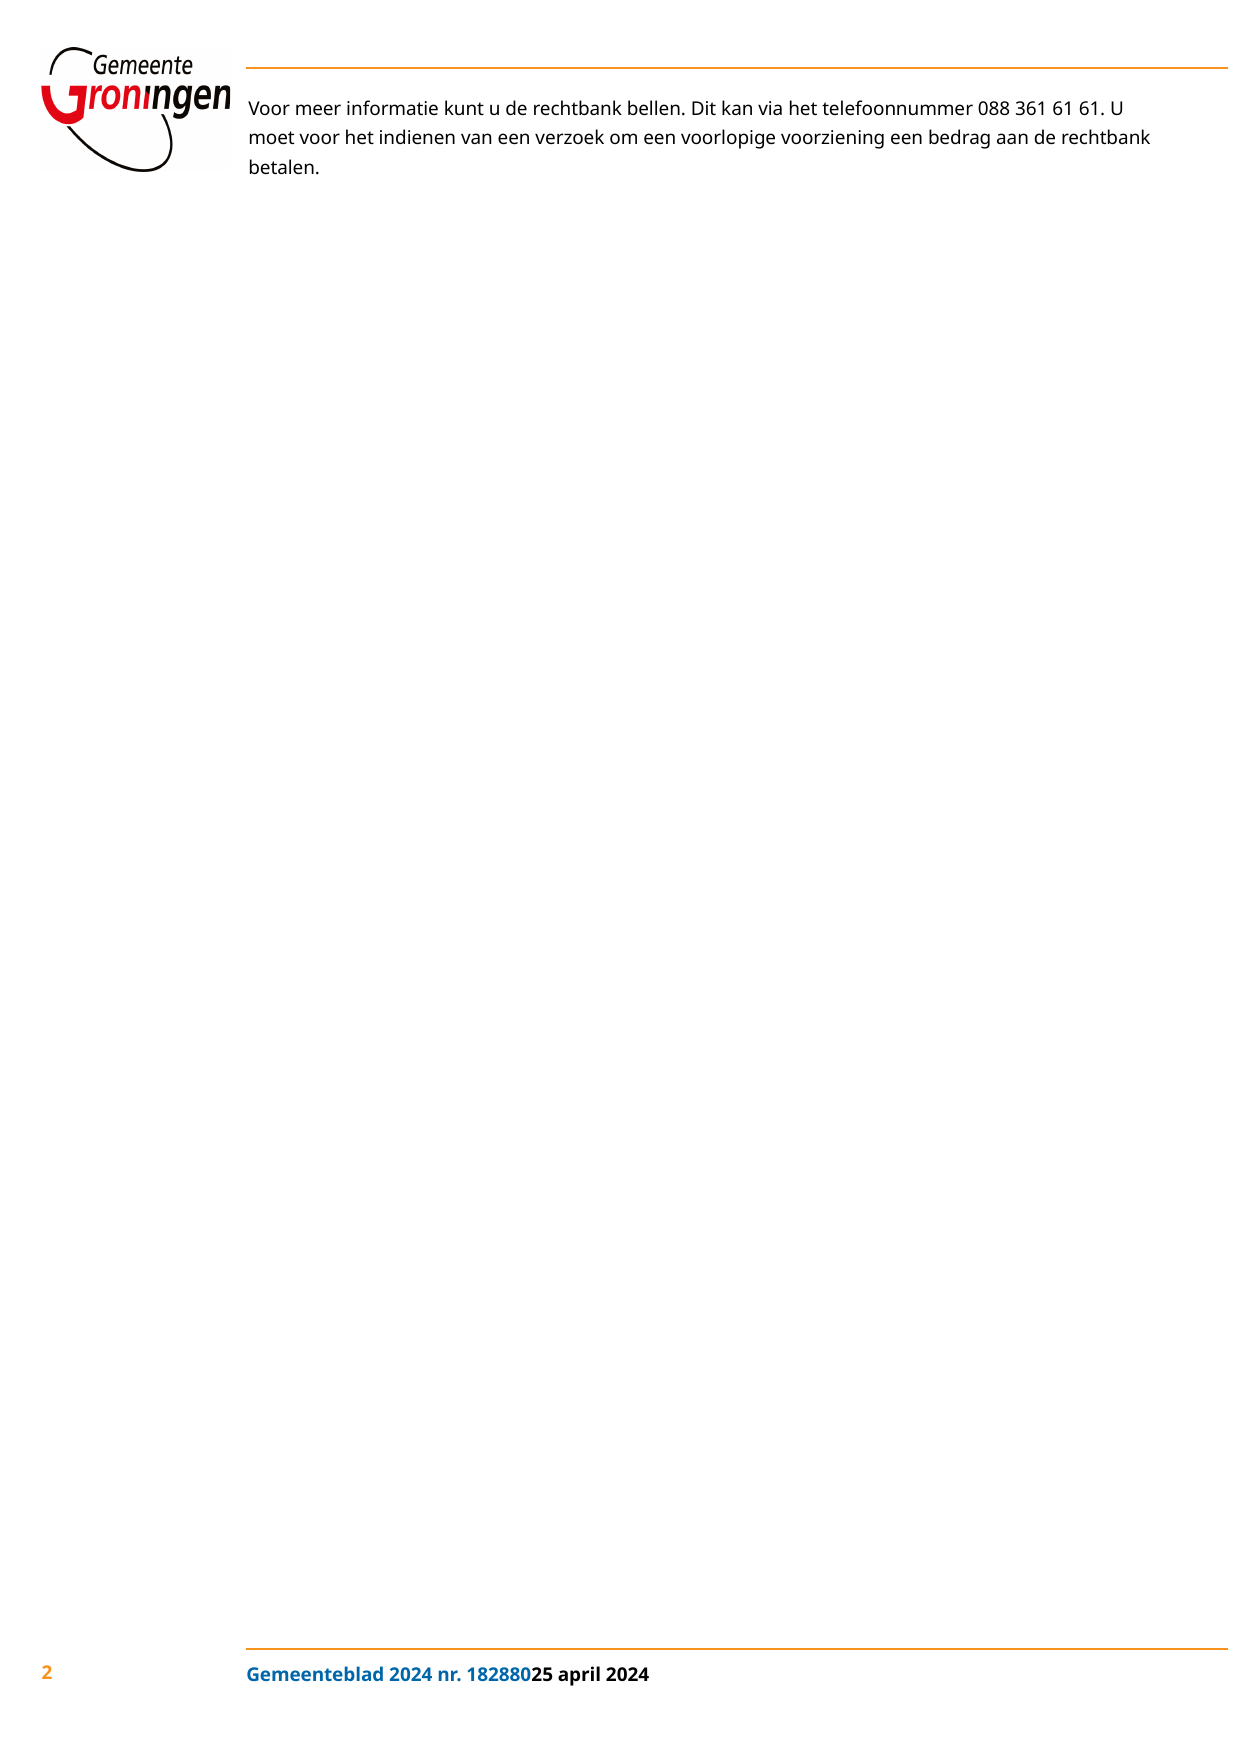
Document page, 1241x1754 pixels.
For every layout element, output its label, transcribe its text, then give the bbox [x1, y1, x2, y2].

picture [41, 47, 231, 172]
text Voor meer informatie kunt u de rechtbank bellen. Dit kan via het telefoonnummer 088 361 61 61. U moet voor het indienen van een verzoek om een voorlopige voorziening een bedrag aan de rechtbank betalen. [248, 95, 1152, 180]
